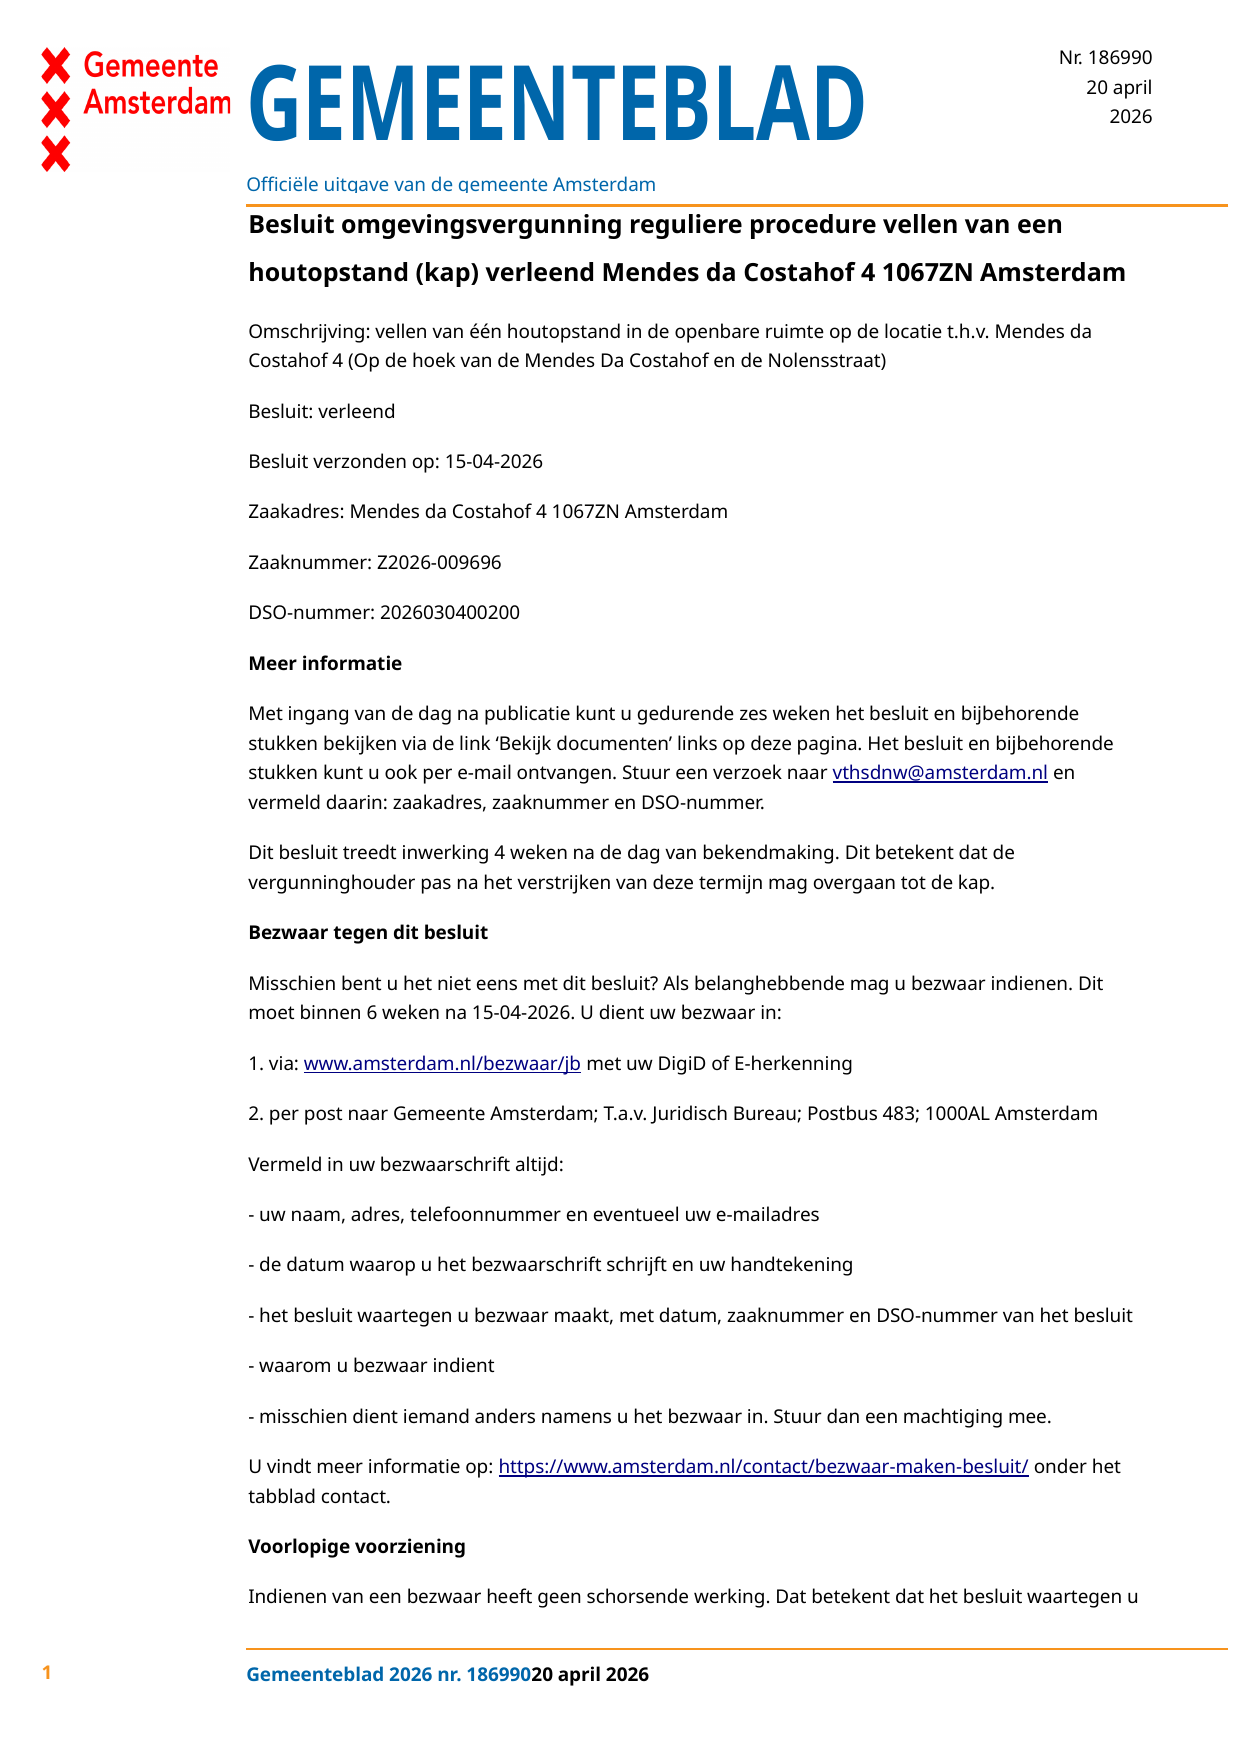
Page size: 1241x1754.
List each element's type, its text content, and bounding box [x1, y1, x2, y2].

text - uw naam, adres, telefoonnummer en eventueel uw e-mailadres [248, 1201, 1152, 1227]
text Besluit omgevingsvergunning reguliere procedure vellen van een houtopstand (kap) verleend Mendes da Costahof 4 1067ZN Amsterdam [248, 207, 1152, 288]
text Meer informatie [248, 650, 1152, 676]
text Bezwaar tegen dit besluit [248, 919, 1152, 945]
text Indienen van een bezwaar heeft geen schorsende werking. Dat betekent dat het besluit waartegen u [248, 1584, 1152, 1609]
text Besluit: verleend [248, 398, 1152, 424]
text - misschien dient iemand anders namens u het bezwaar in. Stuur dan een machtiging mee. [248, 1403, 1152, 1429]
text U vindt meer informatie op: https://www.amsterdam.nl/contact/bezwaar-maken-besluit/ onder het tabblad contact. [248, 1453, 1152, 1509]
text Besluit verzonden op: 15-04-2026 [248, 448, 1152, 474]
text 1. via: www.amsterdam.nl/bezwaar/jb met uw DigiD of E-herkenning [248, 1050, 1152, 1076]
text Zaaknummer: Z2026-009696 [248, 549, 1152, 575]
text Zaakadres: Mendes da Costahof 4 1067ZN Amsterdam [248, 499, 1152, 524]
text Vermeld in uw bezwaarschrift altijd: [248, 1151, 1152, 1177]
text 2. per post naar Gemeente Amsterdam; T.a.v. Juridisch Bureau; Postbus 483; 1000AL Amsterdam [248, 1100, 1152, 1126]
text Misschien bent u het niet eens met dit besluit? Als belanghebbende mag u bezwaar indienen. Dit moet binnen 6 weken na 15-04-2026. U dient uw bezwaar in: [248, 970, 1152, 1025]
text - het besluit waartegen u bezwaar maakt, met datum, zaaknummer en DSO-nummer van het besluit [248, 1302, 1152, 1328]
text - de datum waarop u het bezwaarschrift schrijft en uw handtekening [248, 1252, 1152, 1277]
text Dit besluit treedt inwerking 4 weken na de dag van bekendmaking. Dit betekent dat de vergunninghouder pas na het verstrijken van deze termijn mag overgaan tot de kap. [248, 839, 1152, 895]
picture [41, 47, 231, 172]
text Voorlopige voorziening [248, 1533, 1152, 1559]
text DSO-nummer: 2026030400200 [248, 599, 1152, 625]
text Omschrijving: vellen van één houtopstand in de openbare ruimte op de locatie t.h.v. Mendes da Costahof 4 (Op de hoek van de Mendes Da Costahof en de Nolensstraat) [248, 318, 1152, 373]
text Met ingang van de dag na publicatie kunt u gedurende zes weken het besluit en bijbehorende stukken bekijken via de link ‘Bekijk documenten’ links op deze pagina. Het besluit en bijbehorende stukken kunt u ook per e-mail ontvangen. Stuur een verzoek naar vthsdnw@amsterdam.nl en vermeld daarin: zaakadres, zaaknummer en DSO-nummer. [248, 700, 1152, 815]
text - waarom u bezwaar indient [248, 1352, 1152, 1378]
